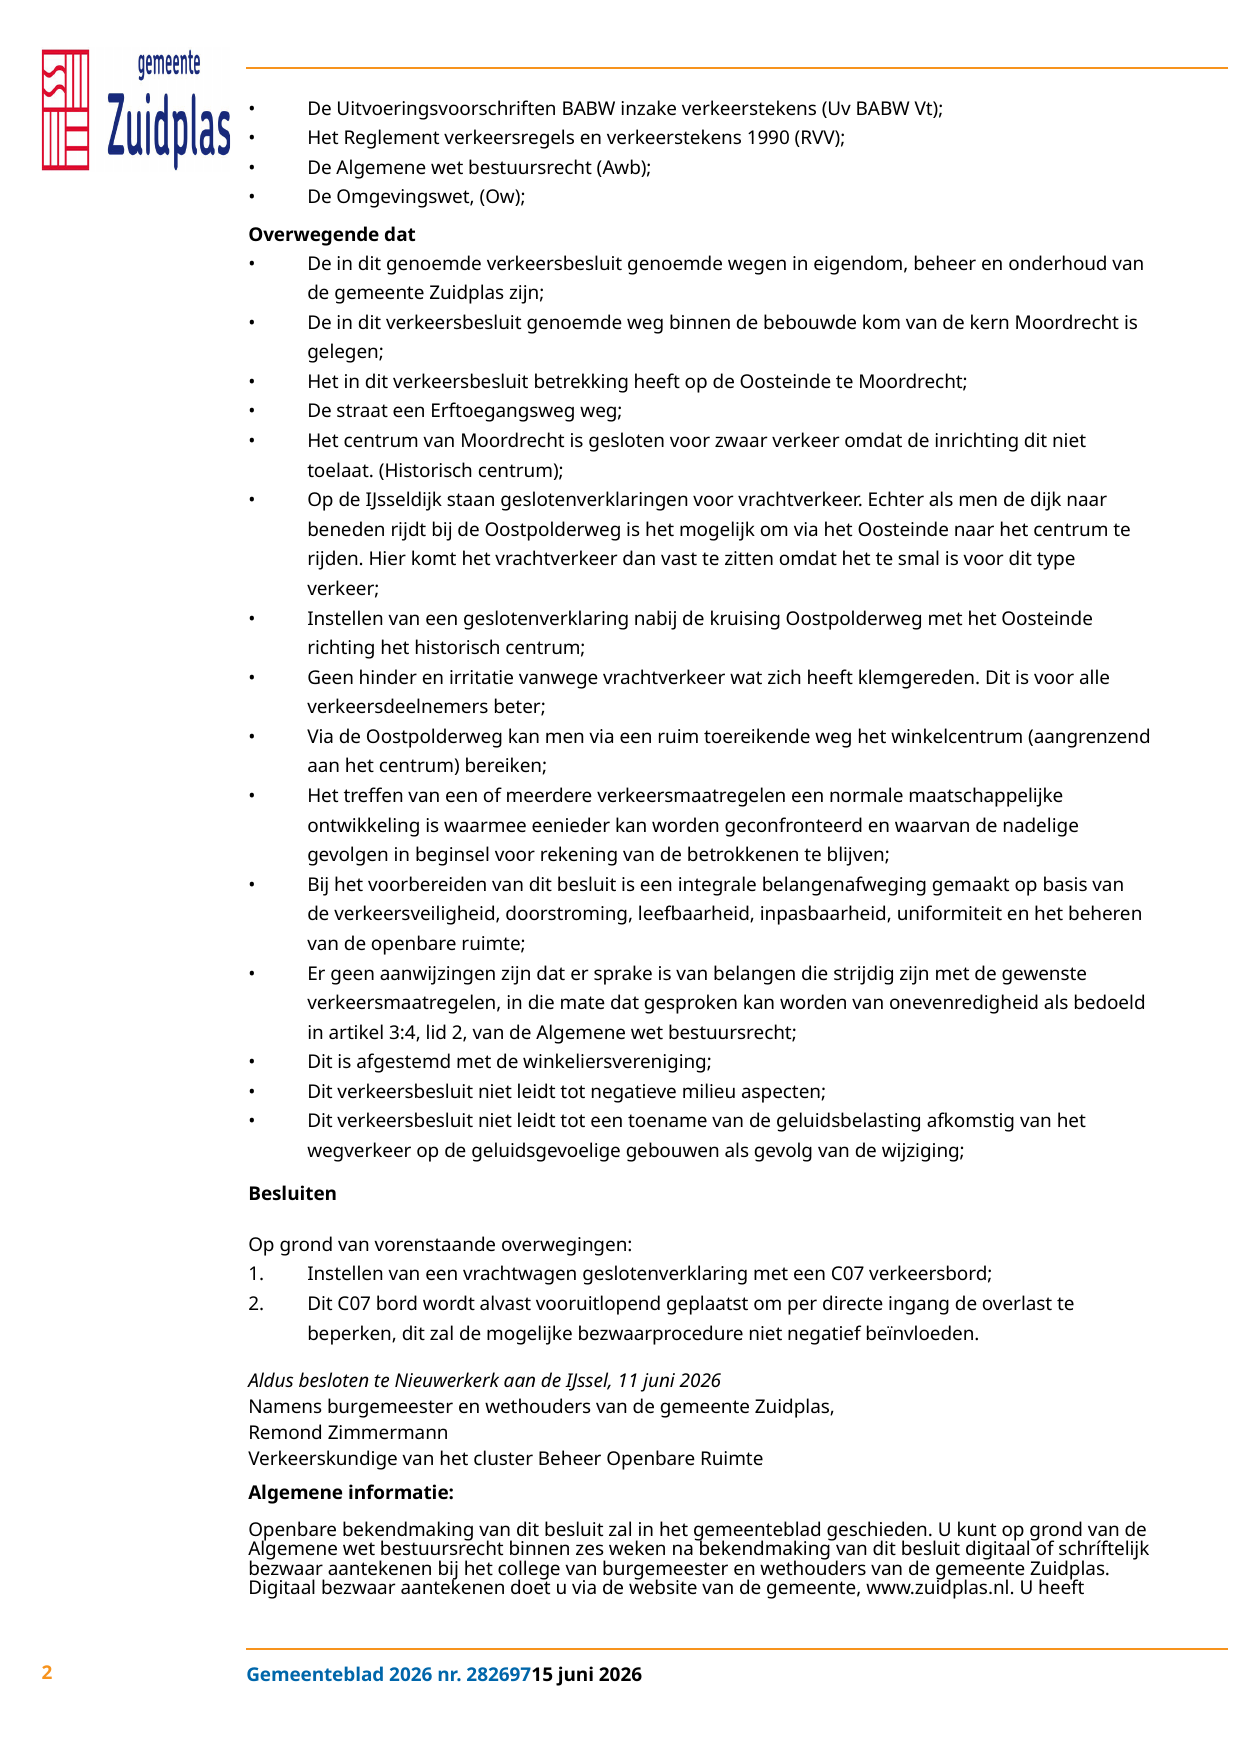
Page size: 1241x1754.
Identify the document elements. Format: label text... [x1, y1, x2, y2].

text Namens burgemeester en wethouders van de gemeente Zuidplas, [248, 1393, 1152, 1419]
text Verkeerskundige van het cluster Beheer Openbare Ruimte [248, 1445, 1152, 1470]
list Dit verkeersbesluit niet leidt tot een toename van de geluidsbelasting afkomstig van het wegverkeer op de geluidsgevoelige gebouwen als gevolg van de wijziging; [248, 1108, 1152, 1163]
list De straat een Erftoegangsweg weg; [248, 398, 1152, 423]
list Het Reglement verkeersregels en verkeerstekens 1990 (RVV); [248, 124, 1152, 150]
list Geen hinder en irritatie vanwege vrachtverkeer wat zich heeft klemgereden. Dit is voor alle verkeersdeelnemers beter; [248, 664, 1152, 719]
text Aldus besloten te Nieuwerkerk aan de IJssel, 11 juni 2026 [248, 1367, 1152, 1393]
text Openbare bekendmaking van dit besluit zal in het gemeenteblad geschieden. U kunt op grond van de Algemene wet bestuursrecht binnen zes weken na bekendmaking van dit besluit digitaal of schríftelijk bezwaar aantekenen bij het college van burgemeester en wethouders van de gemeente Zuidplas. Digitaal bezwaar aantekenen doet u via de website van de gemeente, www.zuidplas.nl. U heeft [248, 1521, 1152, 1598]
picture [41, 47, 231, 172]
list De in dit verkeersbesluit genoemde weg binnen de bebouwde kom van de kern Moordrecht is gelegen; [248, 309, 1152, 364]
list Instellen van een vrachtwagen geslotenverklaring met een C07 verkeersbord; [248, 1261, 1152, 1286]
text Besluiten [248, 1181, 1152, 1206]
list Dit is afgestemd met de winkeliersvereniging; [248, 1048, 1152, 1074]
list Via de Oostpolderweg kan men via een ruim toereikende weg het winkelcentrum (aangrenzend aan het centrum) bereiken; [248, 723, 1152, 778]
text Op grond van vorenstaande overwegingen: [248, 1231, 1152, 1257]
list De Uitvoeringsvoorschriften BABW inzake verkeerstekens (Uv BABW Vt); [248, 95, 1152, 121]
list De Omgevingswet, (Ow); [248, 183, 1152, 209]
text Overwegende dat [248, 221, 1152, 247]
list Instellen van een geslotenverklaring nabij de kruising Oostpolderweg met het Oosteinde richting het historisch centrum; [248, 605, 1152, 660]
list Het centrum van Moordrecht is gesloten voor zwaar verkeer omdat de inrichting dit niet toelaat. (Historisch centrum); [248, 427, 1152, 483]
list De Algemene wet bestuursrecht (Awb); [248, 154, 1152, 180]
list Bij het voorbereiden van dit besluit is een integrale belangenafweging gemaakt op basis van de verkeersveiligheid, doorstroming, leefbaarheid, inpasbaarheid, uniformiteit en het beheren van de openbare ruimte; [248, 871, 1152, 956]
list De in dit genoemde verkeersbesluit genoemde wegen in eigendom, beheer en onderhoud van de gemeente Zuidplas zijn; [248, 250, 1152, 305]
text Algemene informatie: [248, 1484, 1152, 1503]
list Op de IJsseldijk staan geslotenverklaringen voor vrachtverkeer. Echter als men de dijk naar beneden rijdt bij de Oostpolderweg is het mogelijk om via het Oosteinde naar het centrum te rijden. Hier komt het vrachtverkeer dan vast te zitten omdat het te smal is voor dit type verkeer; [248, 486, 1152, 601]
list Dit verkeersbesluit niet leidt tot negatieve milieu aspecten; [248, 1078, 1152, 1104]
list Er geen aanwijzingen zijn dat er sprake is van belangen die strijdig zijn met de gewenste verkeersmaatregelen, in die mate dat gesproken kan worden van onevenredigheid als bedoeld in artikel 3:4, lid 2, van de Algemene wet bestuursrecht; [248, 960, 1152, 1045]
list Het treffen van een of meerdere verkeersmaatregelen een normale maatschappelijke ontwikkeling is waarmee eenieder kan worden geconfronteerd en waarvan de nadelige gevolgen in beginsel voor rekening van de betrokkenen te blijven; [248, 782, 1152, 867]
text Remond Zimmermann [248, 1419, 1152, 1445]
list Dit C07 bord wordt alvast vooruitlopend geplaatst om per directe ingang de overlast te beperken, dit zal de mogelijke bezwaarprocedure niet negatief beïnvloeden. [248, 1290, 1152, 1345]
list Het in dit verkeersbesluit betrekking heeft op de Oosteinde te Moordrecht; [248, 368, 1152, 394]
